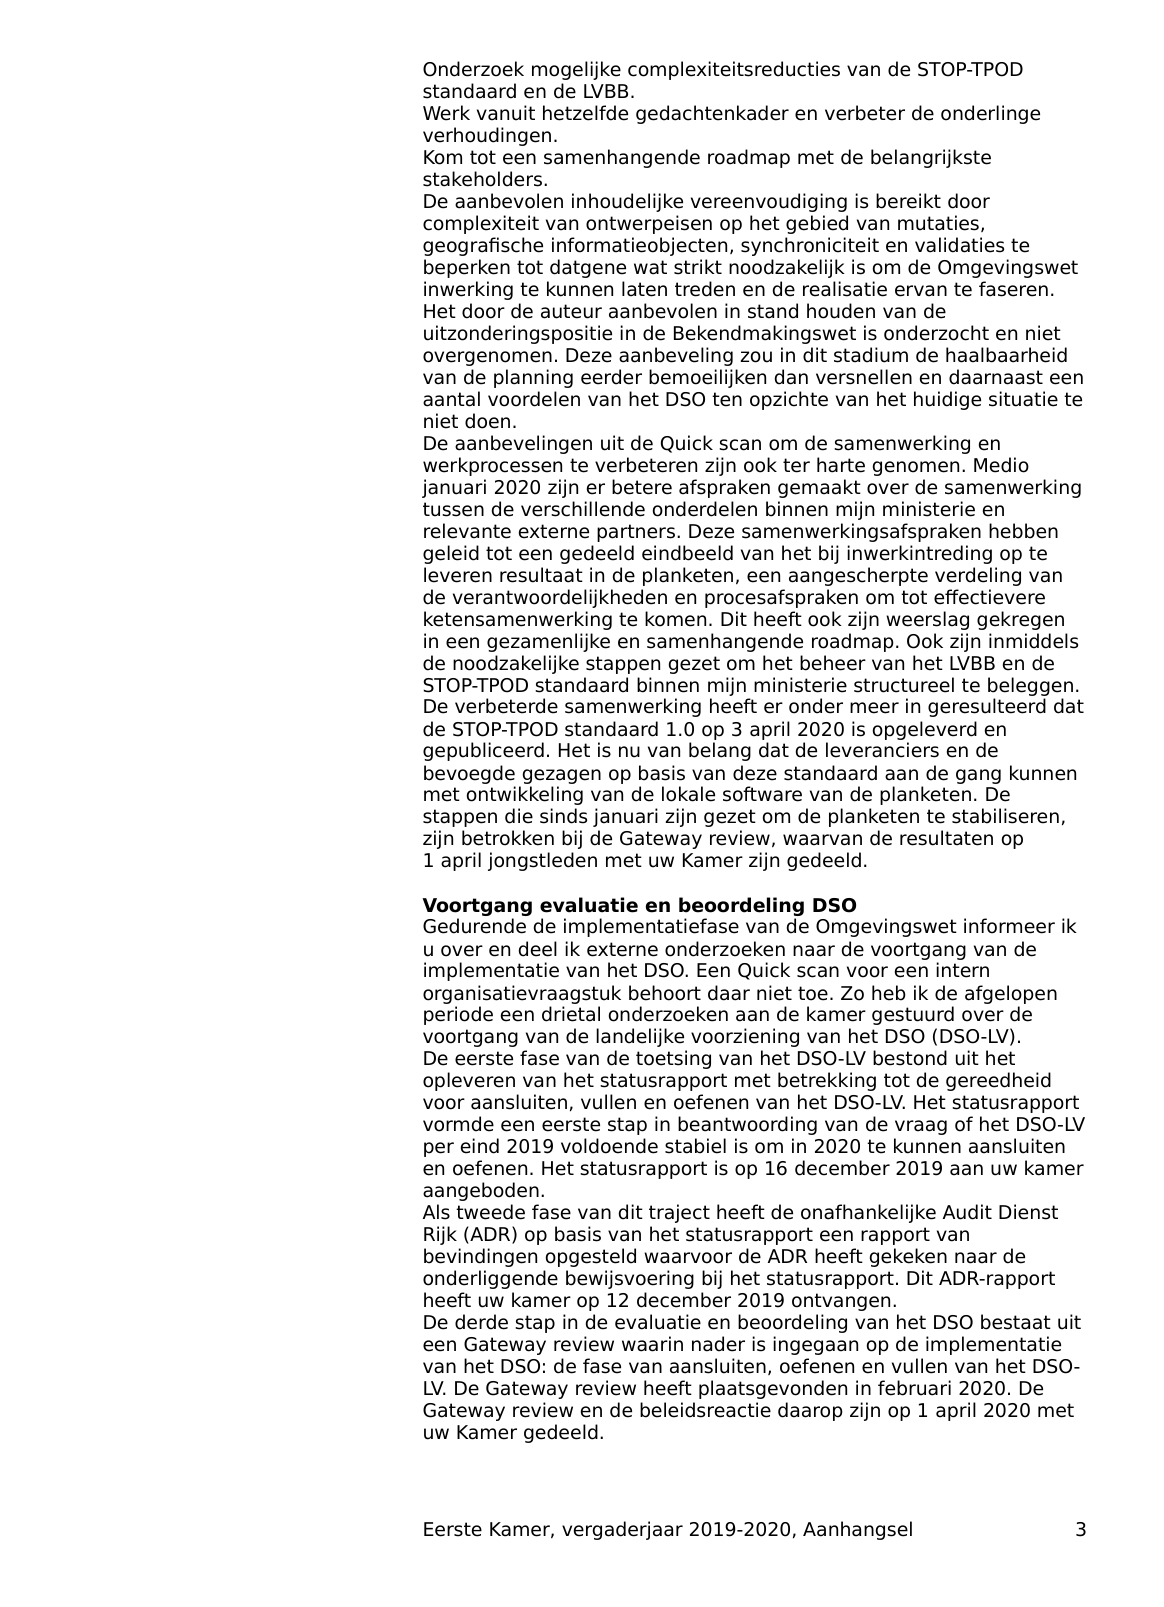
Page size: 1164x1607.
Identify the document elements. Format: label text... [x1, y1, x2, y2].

subtitle Voortgang evaluatie en beoordeling DSO [422, 894, 1087, 916]
text Kom tot een samenhangende roadmap met de belangrijkste stakeholders. [422, 147, 1087, 191]
text De derde stap in de evaluatie en beoordeling van het DSO bestaat uit een Gateway review waarin nader is ingegaan op de implementatie van het DSO: de fase van aansluiten, oefenen en vullen van het DSO-LV. De Gateway review heeft plaatsgevonden in februari 2020. De Gateway review en de beleidsreactie daarop zijn op 1 april 2020 met uw Kamer gedeeld. [422, 1312, 1087, 1444]
text De eerste fase van de toetsing van het DSO-LV bestond uit het opleveren van het statusrapport met betrekking tot de gereedheid voor aansluiten, vullen en oefenen van het DSO-LV. Het statusrapport vormde een eerste stap in beantwoording van de vraag of het DSO-LV per eind 2019 voldoende stabiel is om in 2020 te kunnen aansluiten en oefenen. Het statusrapport is op 16 december 2019 aan uw kamer aangeboden. [422, 1048, 1087, 1202]
text De aanbevelingen uit de Quick scan om de samenwerking en werkprocessen te verbeteren zijn ook ter harte genomen. Medio januari 2020 zijn er betere afspraken gemaakt over de samenwerking tussen de verschillende onderdelen binnen mijn ministerie en relevante externe partners. Deze samenwerkingsafspraken hebben geleid tot een gedeeld eindbeeld van het bij inwerkintreding op te leveren resultaat in de planketen, een aangescherpte verdeling van de verantwoordelijkheden en procesafspraken om tot effectievere ketensamenwerking te komen. Dit heeft ook zijn weerslag gekregen in een gezamenlijke en samenhangende roadmap. Ook zijn inmiddels de noodzakelijke stappen gezet om het beheer van het LVBB en de STOP-TPOD standaard binnen mijn ministerie structureel te beleggen. [422, 433, 1087, 696]
text Onderzoek mogelijke complexiteitsreducties van de STOP-TPOD standaard en de LVBB. [422, 59, 1087, 103]
text Als tweede fase van dit traject heeft de onafhankelijke Audit Dienst Rijk (ADR) op basis van het statusrapport een rapport van bevindingen opgesteld waarvoor de ADR heeft gekeken naar de onderliggende bewijsvoering bij het statusrapport. Dit ADR-rapport heeft uw kamer op 12 december 2019 ontvangen. [422, 1202, 1087, 1312]
text Gedurende de implementatiefase van de Omgevingswet informeer ik u over en deel ik externe onderzoeken naar de voortgang van de implementatie van het DSO. Een Quick scan voor een intern organisatievraagstuk behoort daar niet toe. Zo heb ik de afgelopen periode een drietal onderzoeken aan de kamer gestuurd over de voortgang van de landelijke voorziening van het DSO (DSO-LV). [422, 916, 1087, 1048]
text Werk vanuit hetzelfde gedachtenkader en verbeter de onderlinge verhoudingen. [422, 103, 1087, 147]
text De aanbevolen inhoudelijke vereenvoudiging is bereikt door complexiteit van ontwerpeisen op het gebied van mutaties, geografische informatieobjecten, synchroniciteit en validaties te beperken tot datgene wat strikt noodzakelijk is om de Omgevingswet inwerking te kunnen laten treden en de realisatie ervan te faseren. Het door de auteur aanbevolen in stand houden van de uitzonderingspositie in de Bekendmakingswet is onderzocht en niet overgenomen. Deze aanbeveling zou in dit stadium de haalbaarheid van de planning eerder bemoeilijken dan versnellen en daarnaast een aantal voordelen van het DSO ten opzichte van het huidige situatie te niet doen. [422, 191, 1087, 433]
text De verbeterde samenwerking heeft er onder meer in geresulteerd dat de STOP-TPOD standaard 1.0 op 3 april 2020 is opgeleverd en gepubliceerd. Het is nu van belang dat de leveranciers en de bevoegde gezagen op basis van deze standaard aan de gang kunnen met ontwikkeling van de lokale software van de planketen. De stappen die sinds januari zijn gezet om de planketen te stabiliseren, zijn betrokken bij de Gateway review, waarvan de resultaten op 1 april jongstleden met uw Kamer zijn gedeeld. [422, 696, 1087, 872]
